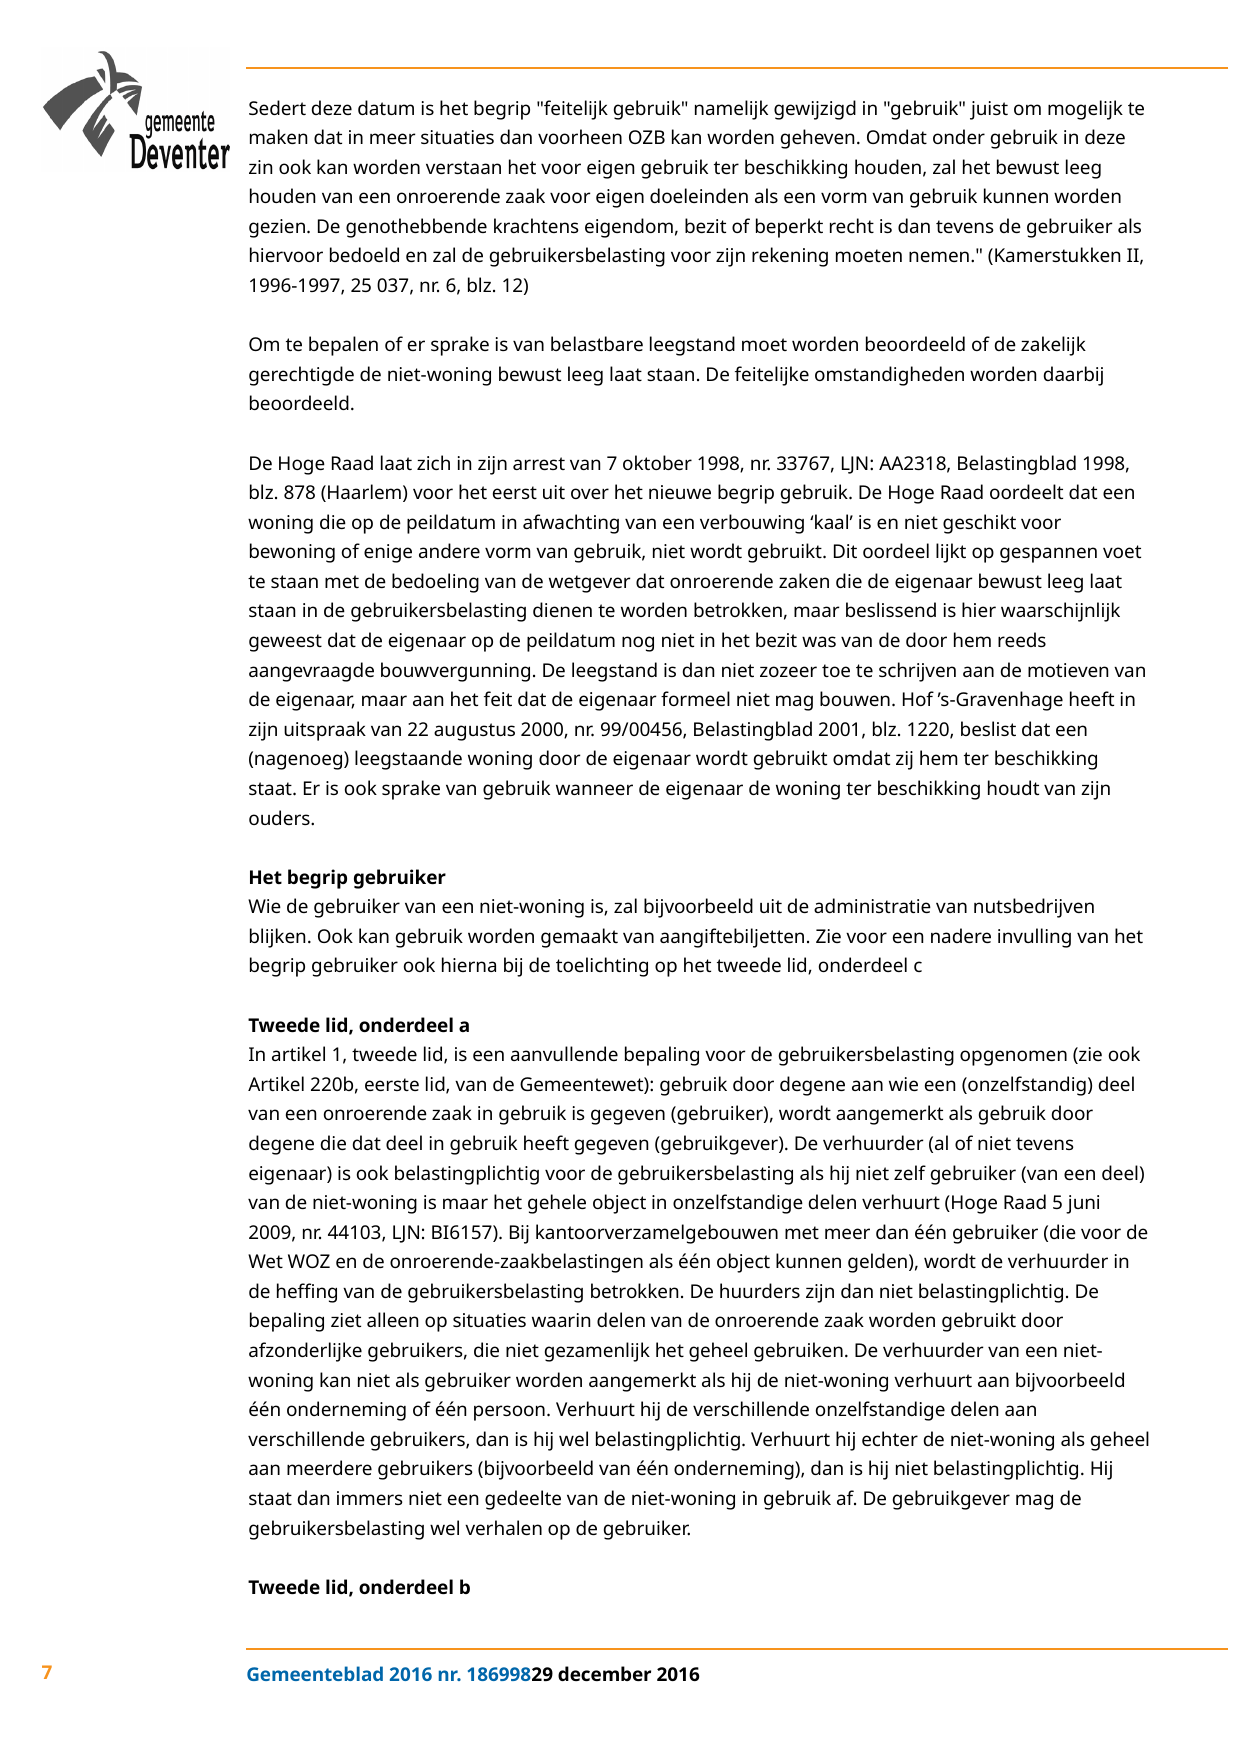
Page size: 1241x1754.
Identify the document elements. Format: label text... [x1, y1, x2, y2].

text Tweede lid, onderdeel a [248, 1012, 1152, 1038]
text Sedert deze datum is het begrip "feitelijk gebruik" namelijk gewijzigd in "gebruik" juist om mogelijk te maken dat in meer situaties dan voorheen OZB kan worden geheven. Omdat onder gebruik in deze zin ook kan worden verstaan het voor eigen gebruik ter beschikking houden, zal het bewust leeg houden van een onroerende zaak voor eigen doeleinden als een vorm van gebruik kunnen worden gezien. De genothebbende krachtens eigendom, bezit of beperkt recht is dan tevens de gebruiker als hiervoor bedoeld en zal de gebruikersbelasting voor zijn rekening moeten nemen." (Kamerstukken II, 1996-1997, 25 037, nr. 6, blz. 12) [248, 95, 1152, 298]
text Wie de gebruiker van een niet-woning is, zal bijvoorbeeld uit de administratie van nutsbedrijven blijken. Ook kan gebruik worden gemaakt van aangiftebiljetten. Zie voor een nadere invulling van het begrip gebruiker ook hierna bij de toelichting op het tweede lid, onderdeel c [248, 893, 1152, 978]
picture [41, 47, 231, 172]
text Het begrip gebruiker [248, 864, 1152, 890]
text De Hoge Raad laat zich in zijn arrest van 7 oktober 1998, nr. 33767, LJN: AA2318, Belastingblad 1998, blz. 878 (Haarlem) voor het eerst uit over het nieuwe begrip gebruik. De Hoge Raad oordeelt dat een woning die op de peildatum in afwachting van een verbouwing ‘kaal’ is en niet geschikt voor bewoning of enige andere vorm van gebruik, niet wordt gebruikt. Dit oordeel lijkt op gespannen voet te staan met de bedoeling van de wetgever dat onroerende zaken die de eigenaar bewust leeg laat staan in de gebruikersbelasting dienen te worden betrokken, maar beslissend is hier waarschijnlijk geweest dat de eigenaar op de peildatum nog niet in het bezit was van de door hem reeds aangevraagde bouwvergunning. De leegstand is dan niet zozeer toe te schrijven aan de motieven van de eigenaar, maar aan het feit dat de eigenaar formeel niet mag bouwen. Hof ’s-Gravenhage heeft in zijn uitspraak van 22 augustus 2000, nr. 99/00456, Belastingblad 2001, blz. 1220, beslist dat een (nagenoeg) leegstaande woning door de eigenaar wordt gebruikt omdat zij hem ter beschikking staat. Er is ook sprake van gebruik wanneer de eigenaar de woning ter beschikking houdt van zijn ouders. [248, 450, 1152, 831]
text In artikel 1, tweede lid, is een aanvullende bepaling voor de gebruikersbelasting opgenomen (zie ook Artikel 220b, eerste lid, van de Gemeentewet): gebruik door degene aan wie een (onzelfstandig) deel van een onroerende zaak in gebruik is gegeven (gebruiker), wordt aangemerkt als gebruik door degene die dat deel in gebruik heeft gegeven (gebruikgever). De verhuurder (al of niet tevens eigenaar) is ook belastingplichtig voor de gebruikersbelasting als hij niet zelf gebruiker (van een deel) van de niet-woning is maar het gehele object in onzelfstandige delen verhuurt (Hoge Raad 5 juni 2009, nr. 44103, LJN: BI6157). Bij kantoorverzamelgebouwen met meer dan één gebruiker (die voor de Wet WOZ en de onroerende-zaakbelastingen als één object kunnen gelden), wordt de verhuurder in de heffing van de gebruikersbelasting betrokken. De huurders zijn dan niet belastingplichtig. De bepaling ziet alleen op situaties waarin delen van de onroerende zaak worden gebruikt door afzonderlijke gebruikers, die niet gezamenlijk het geheel gebruiken. De verhuurder van een niet-woning kan niet als gebruiker worden aangemerkt als hij de niet-woning verhuurt aan bijvoorbeeld één onderneming of één persoon. Verhuurt hij de verschillende onzelfstandige delen aan verschillende gebruikers, dan is hij wel belastingplichtig. Verhuurt hij echter de niet-woning als geheel aan meerdere gebruikers (bijvoorbeeld van één onderneming), dan is hij niet belastingplichtig. Hij staat dan immers niet een gedeelte van de niet-woning in gebruik af. De gebruikgever mag de gebruikersbelasting wel verhalen op de gebruiker. [248, 1041, 1152, 1541]
text Tweede lid, onderdeel b [248, 1574, 1152, 1600]
text Om te bepalen of er sprake is van belastbare leegstand moet worden beoordeeld of de zakelijk gerechtigde de niet-woning bewust leeg laat staan. De feitelijke omstandigheden worden daarbij beoordeeld. [248, 331, 1152, 416]
